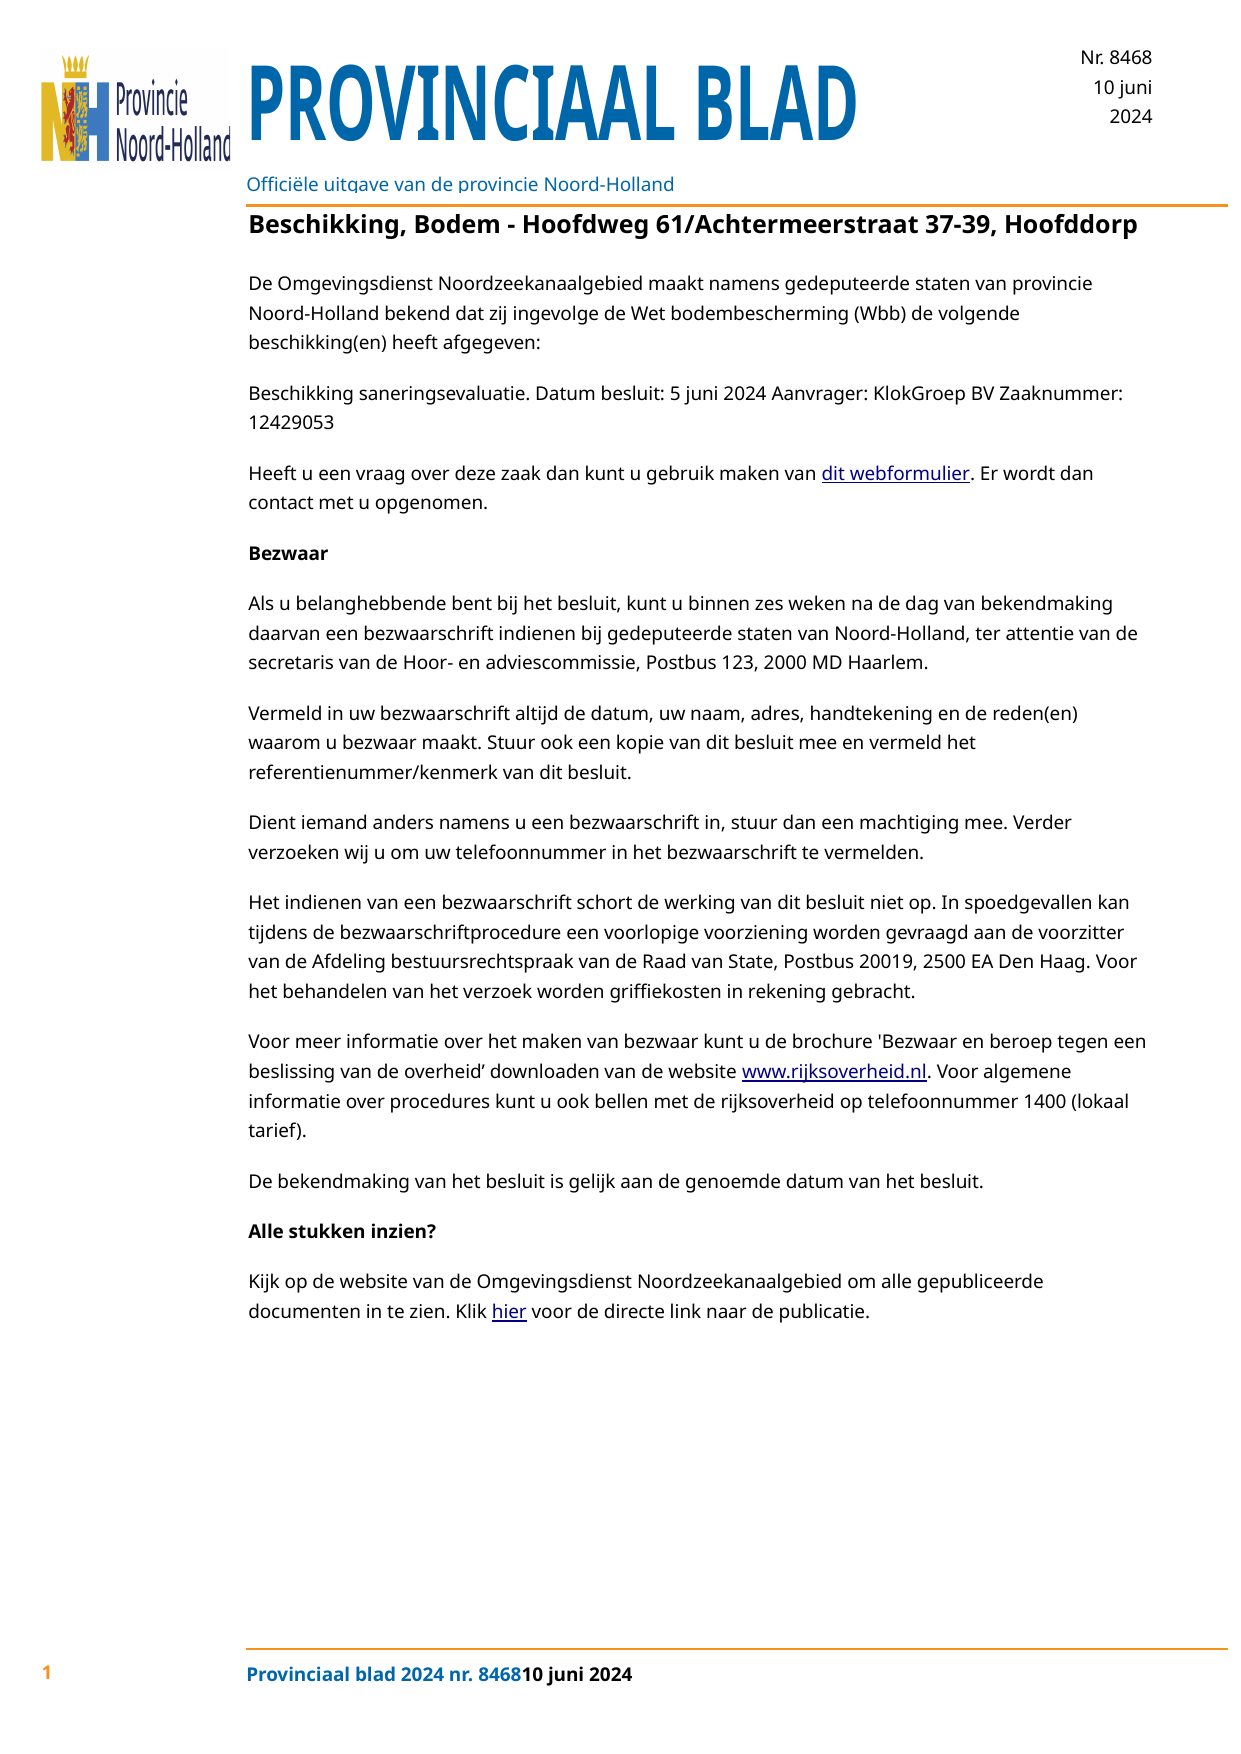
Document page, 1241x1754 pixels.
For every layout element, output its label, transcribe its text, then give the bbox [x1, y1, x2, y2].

text Voor meer informatie over het maken van bezwaar kunt u de brochure 'Bezwaar en beroep tegen een beslissing van de overheid’ downloaden van de website www.rijksoverheid.nl. Voor algemene informatie over procedures kunt u ook bellen met de rijksoverheid op telefoonnummer 1400 (lokaal tarief). [248, 1029, 1152, 1143]
text Beschikking, Bodem - Hoofdweg 61/Achtermeerstraat 37-39, Hoofddorp [248, 207, 1152, 241]
text Vermeld in uw bezwaarschrift altijd de datum, uw naam, adres, handtekening en de reden(en) waarom u bezwaar maakt. Stuur ook een kopie van dit besluit mee en vermeld het referentienummer/kenmerk van dit besluit. [248, 700, 1152, 785]
text Het indienen van een bezwaarschrift schort de werking van dit besluit niet op. In spoedgevallen kan tijdens de bezwaarschriftprocedure een voorlopige voorziening worden gevraagd aan de voorzitter van de Afdeling bestuursrechtspraak van de Raad van State, Postbus 20019, 2500 EA Den Haag. Voor het behandelen van het verzoek worden griffiekosten in rekening gebracht. [248, 889, 1152, 1004]
text Als u belanghebbende bent bij het besluit, kunt u binnen zes weken na de dag van bekendmaking daarvan een bezwaarschrift indienen bij gedeputeerde staten van Noord-Holland, ter attentie van de secretaris van de Hoor- en adviescommissie, Postbus 123, 2000 MD Haarlem. [248, 590, 1152, 675]
text Dient iemand anders namens u een bezwaarschrift in, stuur dan een machtiging mee. Verder verzoeken wij u om uw telefoonnummer in het bezwaarschrift te vermelden. [248, 809, 1152, 865]
text Beschikking saneringsevaluatie. Datum besluit: 5 juni 2024 Aanvrager: KlokGroep BV Zaaknummer: 12429053 [248, 380, 1152, 435]
text Bezwaar [248, 540, 1152, 566]
text Kijk op de website van de Omgevingsdienst Noordzeekanaalgebied om alle gepubliceerde documenten in te zien. Klik hier voor de directe link naar de publicatie. [248, 1269, 1152, 1324]
text De bekendmaking van het besluit is gelijk aan de genoemde datum van het besluit. [248, 1168, 1152, 1193]
picture [41, 47, 231, 172]
text Heeft u een vraag over deze zaak dan kunt u gebruik maken van dit webformulier. Er wordt dan contact met u opgenomen. [248, 460, 1152, 515]
text Alle stukken inzien? [248, 1218, 1152, 1244]
text De Omgevingsdienst Noordzeekanaalgebied maakt namens gedeputeerde staten van provincie Noord-Holland bekend dat zij ingevolge de Wet bodembescherming (Wbb) de volgende beschikking(en) heeft afgegeven: [248, 270, 1152, 355]
